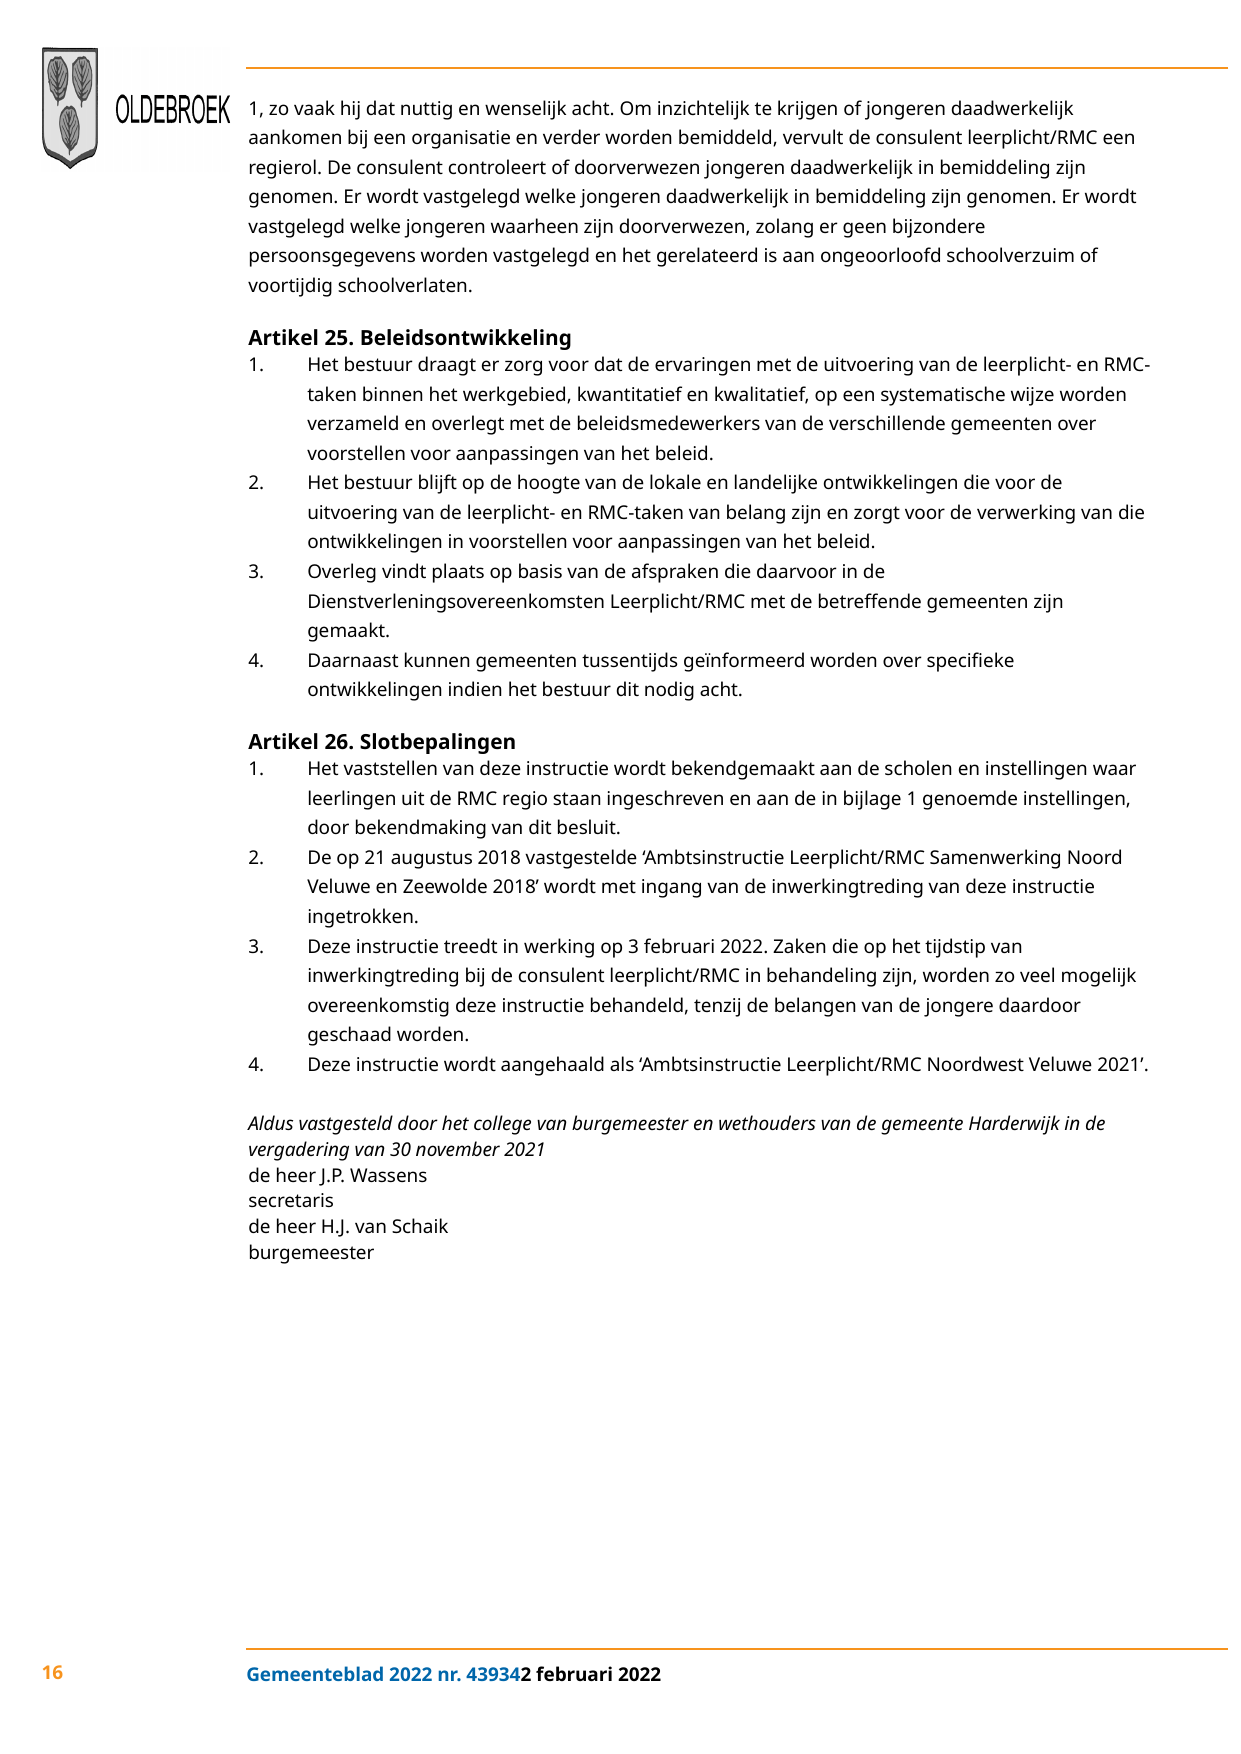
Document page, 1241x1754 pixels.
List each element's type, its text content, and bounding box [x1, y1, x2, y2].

list Het bestuur blijft op de hoogte van de lokale en landelijke ontwikkelingen die voor de uitvoering van de leerplicht- en RMC-taken van belang zijn en zorgt voor de verwerking van die ontwikkelingen in voorstellen voor aanpassingen van het beleid. [248, 469, 1152, 554]
text burgemeester [248, 1239, 1152, 1265]
text Artikel 25. Beleidsontwikkeling [248, 323, 1152, 351]
text Artikel 26. Slotbepalingen [248, 727, 1152, 755]
list Het bestuur draagt er zorg voor dat de ervaringen met de uitvoering van de leerplicht- en RMC-taken binnen het werkgebied, kwantitatief en kwalitatief, op een systematische wijze worden verzameld en overlegt met de beleidsmedewerkers van de verschillende gemeenten over voorstellen voor aanpassingen van het beleid. [248, 351, 1152, 466]
text de heer J.P. Wassens [248, 1162, 1152, 1188]
text secretaris [248, 1188, 1152, 1213]
text de heer H.J. van Schaik [248, 1213, 1152, 1239]
text Aldus vastgesteld door het college van burgemeester en wethouders van de gemeente Harderwijk in de vergadering van 30 november 2021 [248, 1110, 1152, 1162]
list Deze instructie wordt aangehaald als ‘Ambtsinstructie Leerplicht/RMC Noordwest Veluwe 2021’. [248, 1051, 1152, 1077]
text 1, zo vaak hij dat nuttig en wenselijk acht. Om inzichtelijk te krijgen of jongeren daadwerkelijk aankomen bij een organisatie en verder worden bemiddeld, vervult de consulent leerplicht/RMC een regierol. De consulent controleert of doorverwezen jongeren daadwerkelijk in bemiddeling zijn genomen. Er wordt vastgelegd welke jongeren daadwerkelijk in bemiddeling zijn genomen. Er wordt vastgelegd welke jongeren waarheen zijn doorverwezen, zolang er geen bijzondere persoonsgegevens worden vastgelegd en het gerelateerd is aan ongeoorloofd schoolverzuim of voortijdig schoolverlaten. [248, 95, 1152, 298]
picture [41, 47, 231, 172]
list Overleg vindt plaats op basis van de afspraken die daarvoor in de Dienstverleningsovereenkomsten Leerplicht/RMC met de betreffende gemeenten zijn gemaakt. [248, 558, 1152, 643]
list Deze instructie treedt in werking op 3 februari 2022. Zaken die op het tijdstip van inwerkingtreding bij de consulent leerplicht/RMC in behandeling zijn, worden zo veel mogelijk overeenkomstig deze instructie behandeld, tenzij de belangen van de jongere daardoor geschaad worden. [248, 933, 1152, 1047]
list De op 21 augustus 2018 vastgestelde ‘Ambtsinstructie Leerplicht/RMC Samenwerking Noord Veluwe en Zeewolde 2018’ wordt met ingang van de inwerkingtreding van deze instructie ingetrokken. [248, 844, 1152, 929]
list Het vaststellen van deze instructie wordt bekendgemaakt aan de scholen en instellingen waar leerlingen uit de RMC regio staan ingeschreven en aan de in bijlage 1 genoemde instellingen, door bekendmaking van dit besluit. [248, 755, 1152, 840]
list Daarnaast kunnen gemeenten tussentijds geïnformeerd worden over specifieke ontwikkelingen indien het bestuur dit nodig acht. [248, 647, 1152, 702]
